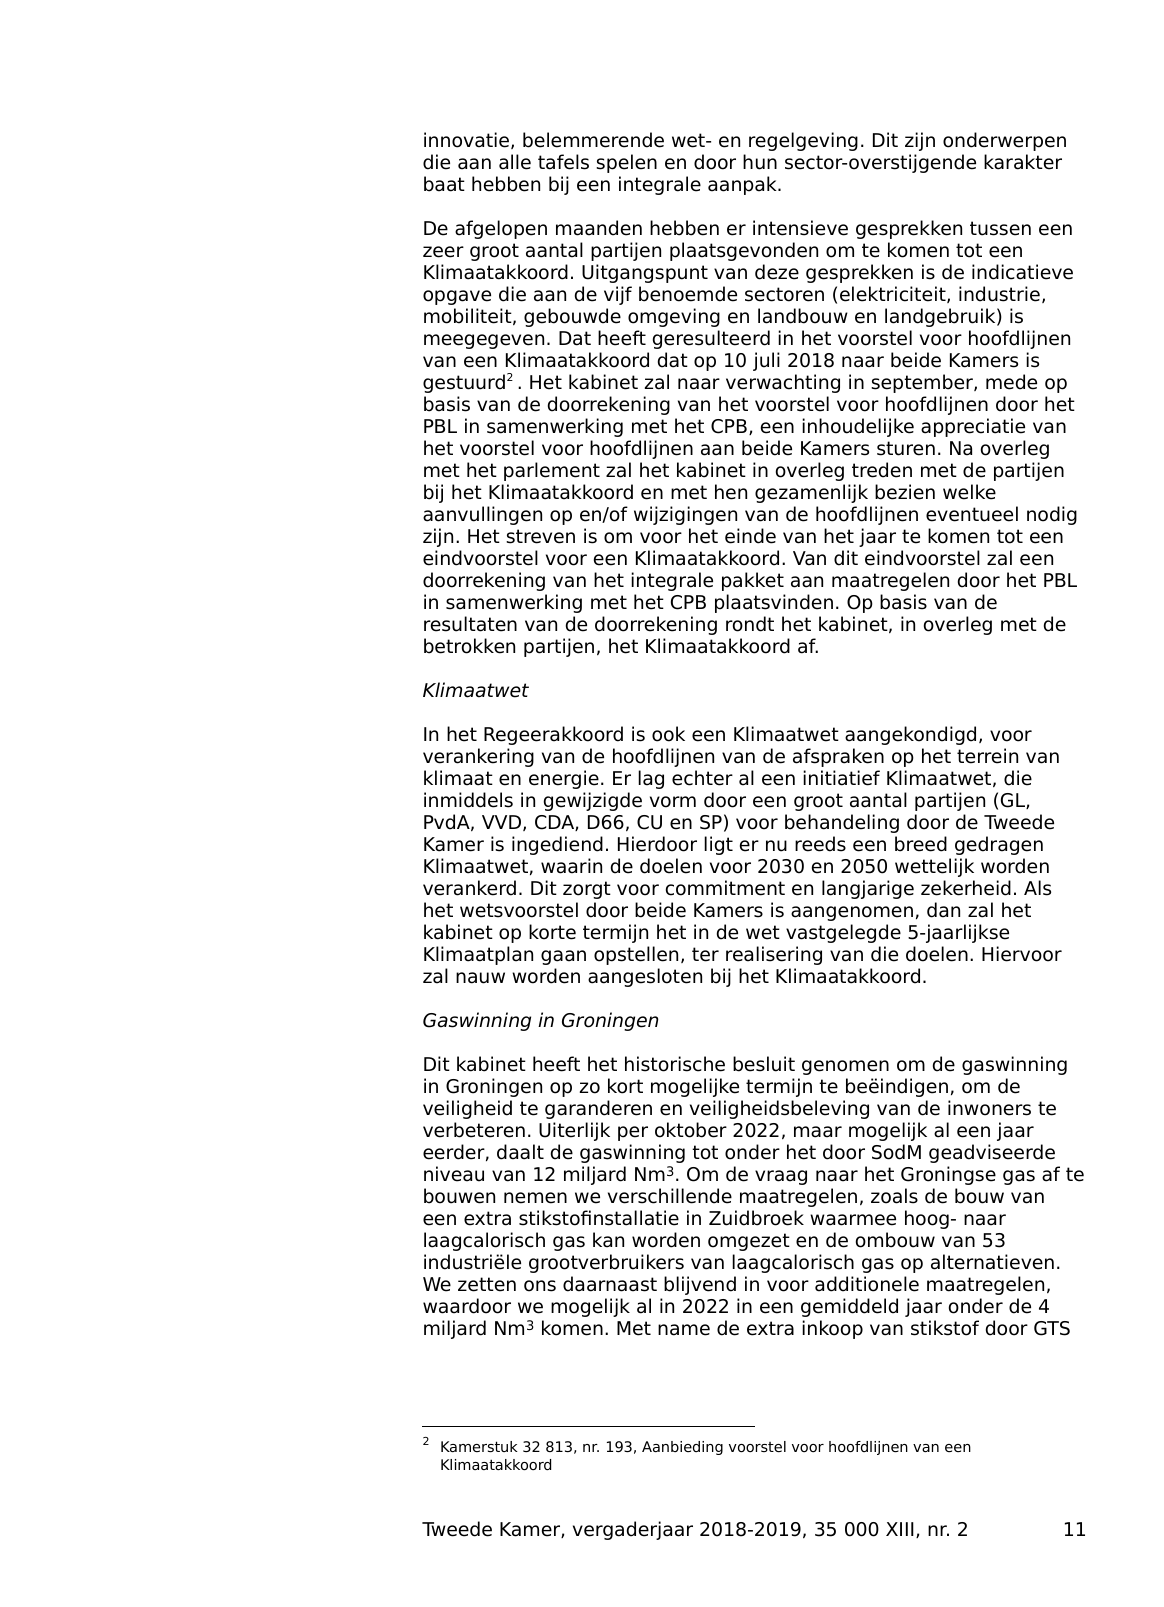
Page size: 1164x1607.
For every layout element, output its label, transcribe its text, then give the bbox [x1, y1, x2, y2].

subtitle Klimaatwet [422, 680, 1087, 702]
text In het Regeerakkoord is ook een Klimaatwet aangekondigd, voor verankering van de hoofdlijnen van de afspraken op het terrein van klimaat en energie. Er lag echter al een initiatief Klimaatwet, die inmiddels in gewijzigde vorm door een groot aantal partijen (GL, PvdA, VVD, CDA, D66, CU en SP) voor behandeling door de Tweede Kamer is ingediend. Hierdoor ligt er nu reeds een breed gedragen Klimaatwet, waarin de doelen voor 2030 en 2050 wettelijk worden verankerd. Dit zorgt voor commitment en langjarige zekerheid. Als het wetsvoorstel door beide Kamers is aangenomen, dan zal het kabinet op korte termijn het in de wet vastgelegde 5-jaarlijkse Klimaatplan gaan opstellen, ter realisering van die doelen. Hiervoor zal nauw worden aangesloten bij het Klimaatakkoord. [422, 724, 1087, 988]
text Kamerstuk 32 813, nr. 193, Aanbieding voorstel voor hoofdlijnen van een Klimaatakkoord [422, 1435, 1087, 1474]
text De afgelopen maanden hebben er intensieve gesprekken tussen een zeer groot aantal partijen plaatsgevonden om te komen tot een Klimaatakkoord. Uitgangspunt van deze gesprekken is de indicatieve opgave die aan de vijf benoemde sectoren (elektriciteit, industrie, mobiliteit, gebouwde omgeving en landbouw en landgebruik) is meegegeven. Dat heeft geresulteerd in het voorstel voor hoofdlijnen van een Klimaatakkoord dat op 10 juli 2018 naar beide Kamers is gestuurd. Het kabinet zal naar verwachting in september, mede op basis van de doorrekening van het voorstel voor hoofdlijnen door het PBL in samenwerking met het CPB, een inhoudelijke appreciatie van het voorstel voor hoofdlijnen aan beide Kamers sturen. Na overleg met het parlement zal het kabinet in overleg treden met de partijen bij het Klimaatakkoord en met hen gezamenlijk bezien welke aanvullingen op en/of wijzigingen van de hoofdlijnen eventueel nodig zijn. Het streven is om voor het einde van het jaar te komen tot een eindvoorstel voor een Klimaatakkoord. Van dit eindvoorstel zal een doorrekening van het integrale pakket aan maatregelen door het PBL in samenwerking met het CPB plaatsvinden. Op basis van de resultaten van de doorrekening rondt het kabinet, in overleg met de betrokken partijen, het Klimaatakkoord af. [422, 218, 1087, 658]
subtitle Gaswinning in Groningen [422, 1010, 1087, 1032]
text Dit kabinet heeft het historische besluit genomen om de gaswinning in Groningen op zo kort mogelijke termijn te beëindigen, om de veiligheid te garanderen en veiligheidsbeleving van de inwoners te verbeteren. Uiterlijk per oktober 2022, maar mogelijk al een jaar eerder, daalt de gaswinning tot onder het door SodM geadviseerde niveau van 12 miljard Nm3. Om de vraag naar het Groningse gas af te bouwen nemen we verschillende maatregelen, zoals de bouw van een extra stikstofinstallatie in Zuidbroek waarmee hoog- naar laagcalorisch gas kan worden omgezet en de ombouw van 53 industriële grootverbruikers van laagcalorisch gas op alternatieven. We zetten ons daarnaast blijvend in voor additionele maatregelen, waardoor we mogelijk al in 2022 in een gemiddeld jaar onder de 4 miljard Nm3 komen. Met name de extra inkoop van stikstof door GTS [422, 1054, 1087, 1340]
text innovatie, belemmerende wet- en regelgeving. Dit zijn onderwerpen die aan alle tafels spelen en door hun sector-overstijgende karakter baat hebben bij een integrale aanpak. [422, 130, 1087, 196]
